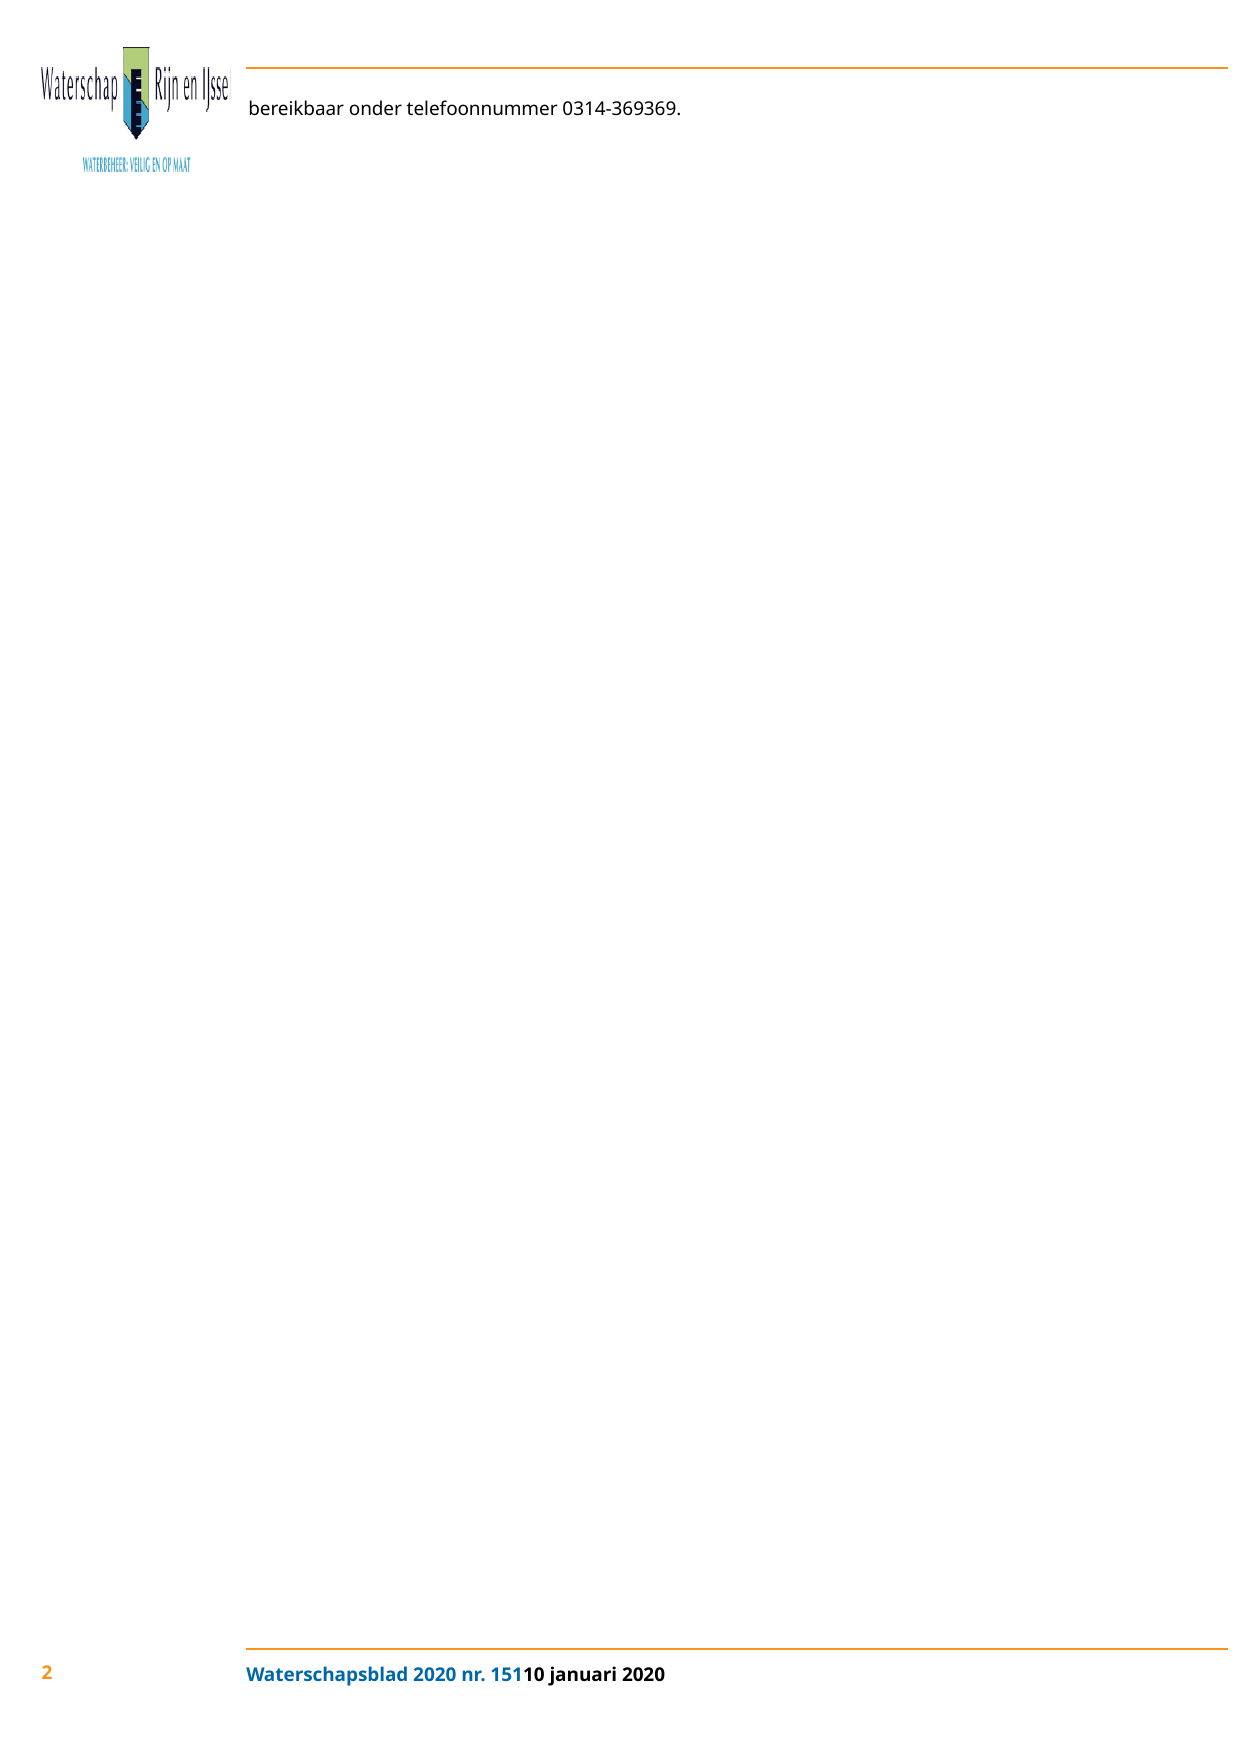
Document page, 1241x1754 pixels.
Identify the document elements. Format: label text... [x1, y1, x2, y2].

picture [41, 47, 231, 172]
text bereikbaar onder telefoonnummer 0314-369369. [248, 95, 1152, 121]
